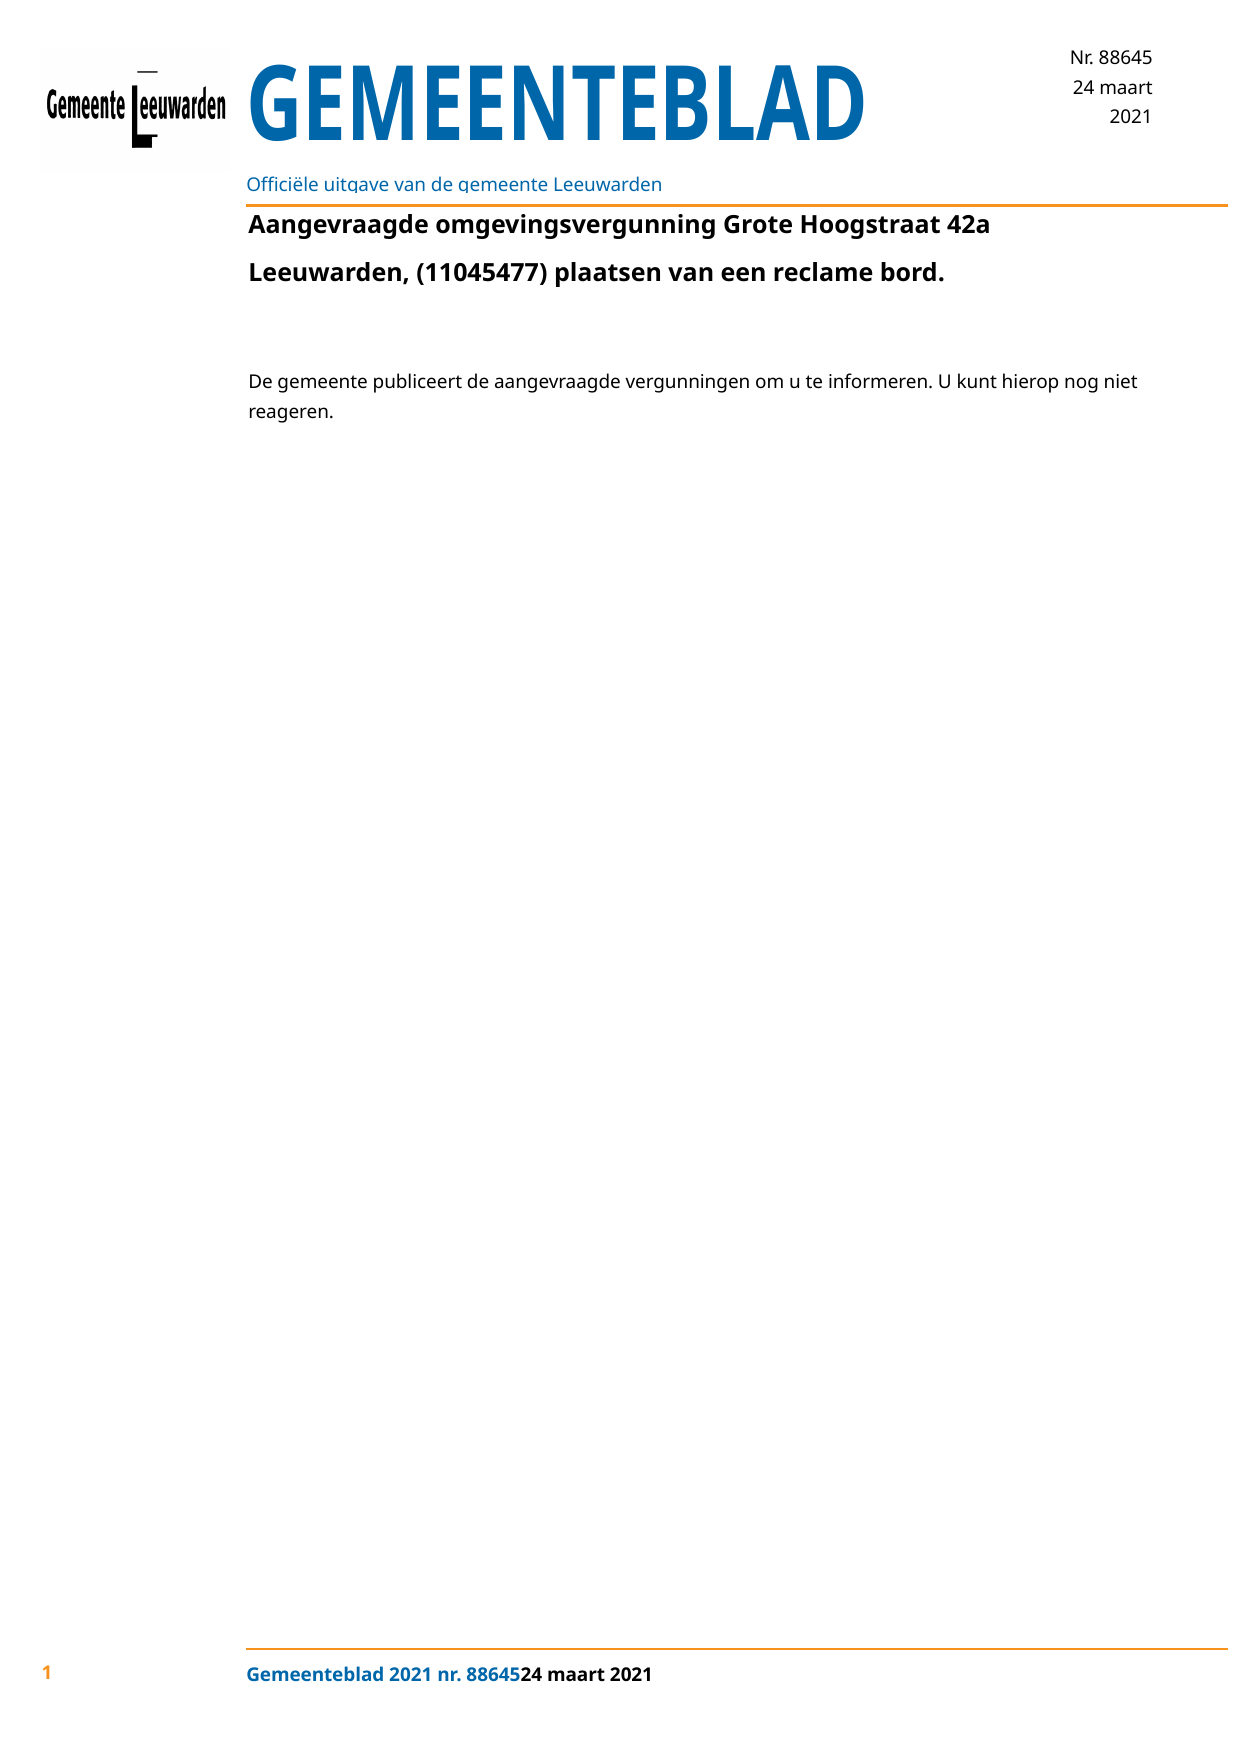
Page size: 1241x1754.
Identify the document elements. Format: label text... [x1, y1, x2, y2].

text De gemeente publiceert de aangevraagde vergunningen om u te informeren. U kunt hierop nog niet reageren. [248, 368, 1152, 424]
picture [41, 47, 231, 172]
text Aangevraagde omgevingsvergunning Grote Hoogstraat 42a Leeuwarden, (11045477) plaatsen van een reclame bord. [248, 207, 1152, 288]
